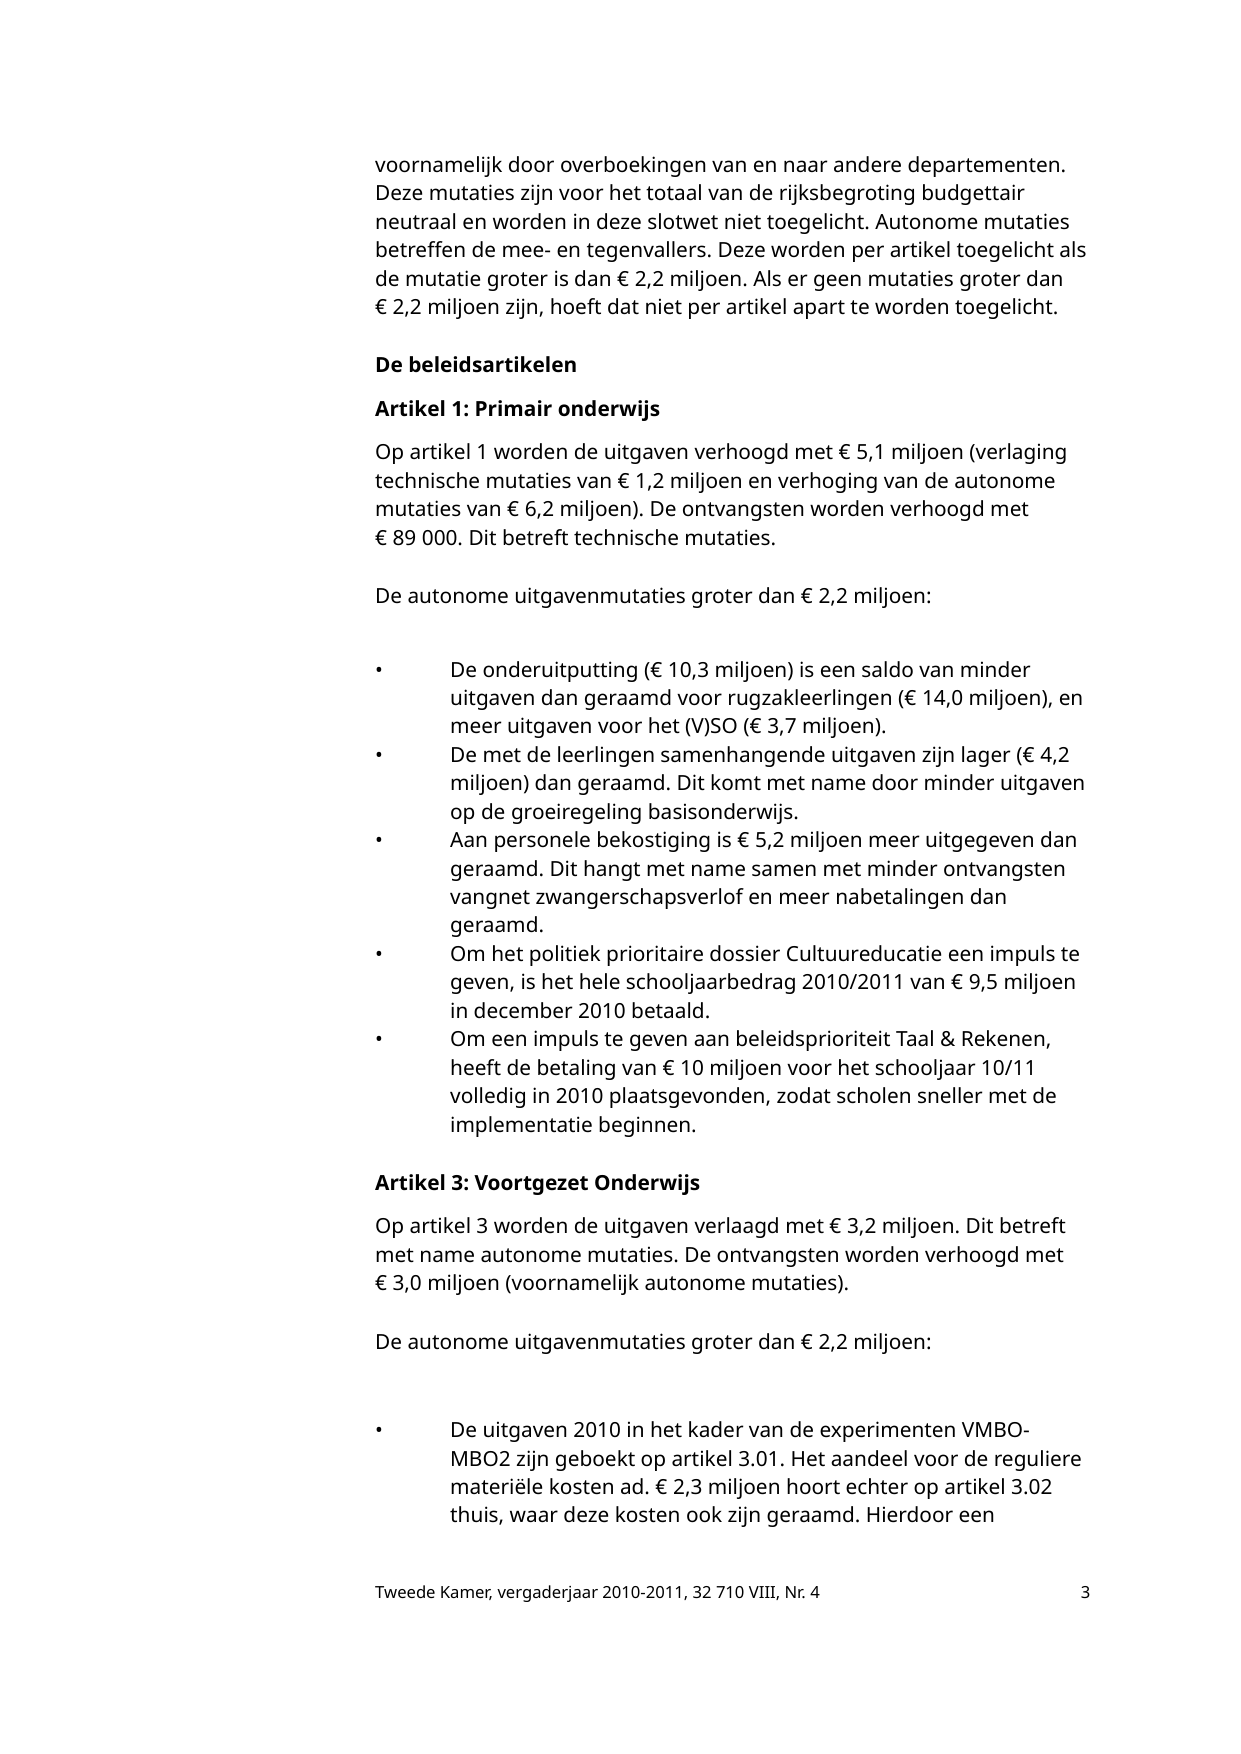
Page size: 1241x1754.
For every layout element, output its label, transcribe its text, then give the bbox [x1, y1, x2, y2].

list Aan personele bekostiging is € 5,2 miljoen meer uitgegeven dan geraamd. Dit hangt met name samen met minder ontvangsten vangnet zwangerschapsverlof en meer nabetalingen dan geraamd. [375, 825, 1090, 939]
text Artikel 3: Voortgezet Onderwijs [375, 1168, 1090, 1197]
list Om het politiek prioritaire dossier Cultuureducatie een impuls te geven, is het hele schooljaarbedrag 2010/2011 van € 9,5 miljoen in december 2010 betaald. [375, 939, 1090, 1024]
list De onderuitputting (€ 10,3 miljoen) is een saldo van minder uitgaven dan geraamd voor rugzakleerlingen (€ 14,0 miljoen), en meer uitgaven voor het (V)SO (€ 3,7 miljoen). [375, 655, 1090, 740]
text voornamelijk door overboekingen van en naar andere departementen. Deze mutaties zijn voor het totaal van de rijksbegroting budgettair neutraal en worden in deze slotwet niet toegelicht. Autonome mutaties betreffen de mee- en tegenvallers. Deze worden per artikel toegelicht als de mutatie groter is dan € 2,2 miljoen. Als er geen mutaties groter dan € 2,2 miljoen zijn, hoeft dat niet per artikel apart te worden toegelicht. [375, 150, 1090, 321]
list De uitgaven 2010 in het kader van de experimenten VMBO-MBO2 zijn geboekt op artikel 3.01. Het aandeel voor de reguliere materiële kosten ad. € 2,3 miljoen hoort echter op artikel 3.02 thuis, waar deze kosten ook zijn geraamd. Hierdoor een [375, 1415, 1090, 1529]
text De beleidsartikelen [375, 351, 1090, 379]
list De met de leerlingen samenhangende uitgaven zijn lager (€ 4,2 miljoen) dan geraamd. Dit komt met name door minder uitgaven op de groeiregeling basisonderwijs. [375, 740, 1090, 825]
text Op artikel 3 worden de uitgaven verlaagd met € 3,2 miljoen. Dit betreft met name autonome mutaties. De ontvangsten worden verhoogd met € 3,0 miljoen (voornamelijk autonome mutaties). [375, 1212, 1090, 1297]
text De autonome uitgavenmutaties groter dan € 2,2 miljoen: [375, 1327, 1090, 1355]
text De autonome uitgavenmutaties groter dan € 2,2 miljoen: [375, 581, 1090, 610]
list Om een impuls te geven aan beleidsprioriteit Taal & Rekenen, heeft de betaling van € 10 miljoen voor het schooljaar 10/11 volledig in 2010 plaatsgevonden, zodat scholen sneller met de implementatie beginnen. [375, 1024, 1090, 1138]
text Artikel 1: Primair onderwijs [375, 394, 1090, 422]
text Op artikel 1 worden de uitgaven verhoogd met € 5,1 miljoen (verlaging technische mutaties van € 1,2 miljoen en verhoging van de autonome mutaties van € 6,2 miljoen). De ontvangsten worden verhoogd met € 89 000. Dit betreft technische mutaties. [375, 437, 1090, 551]
